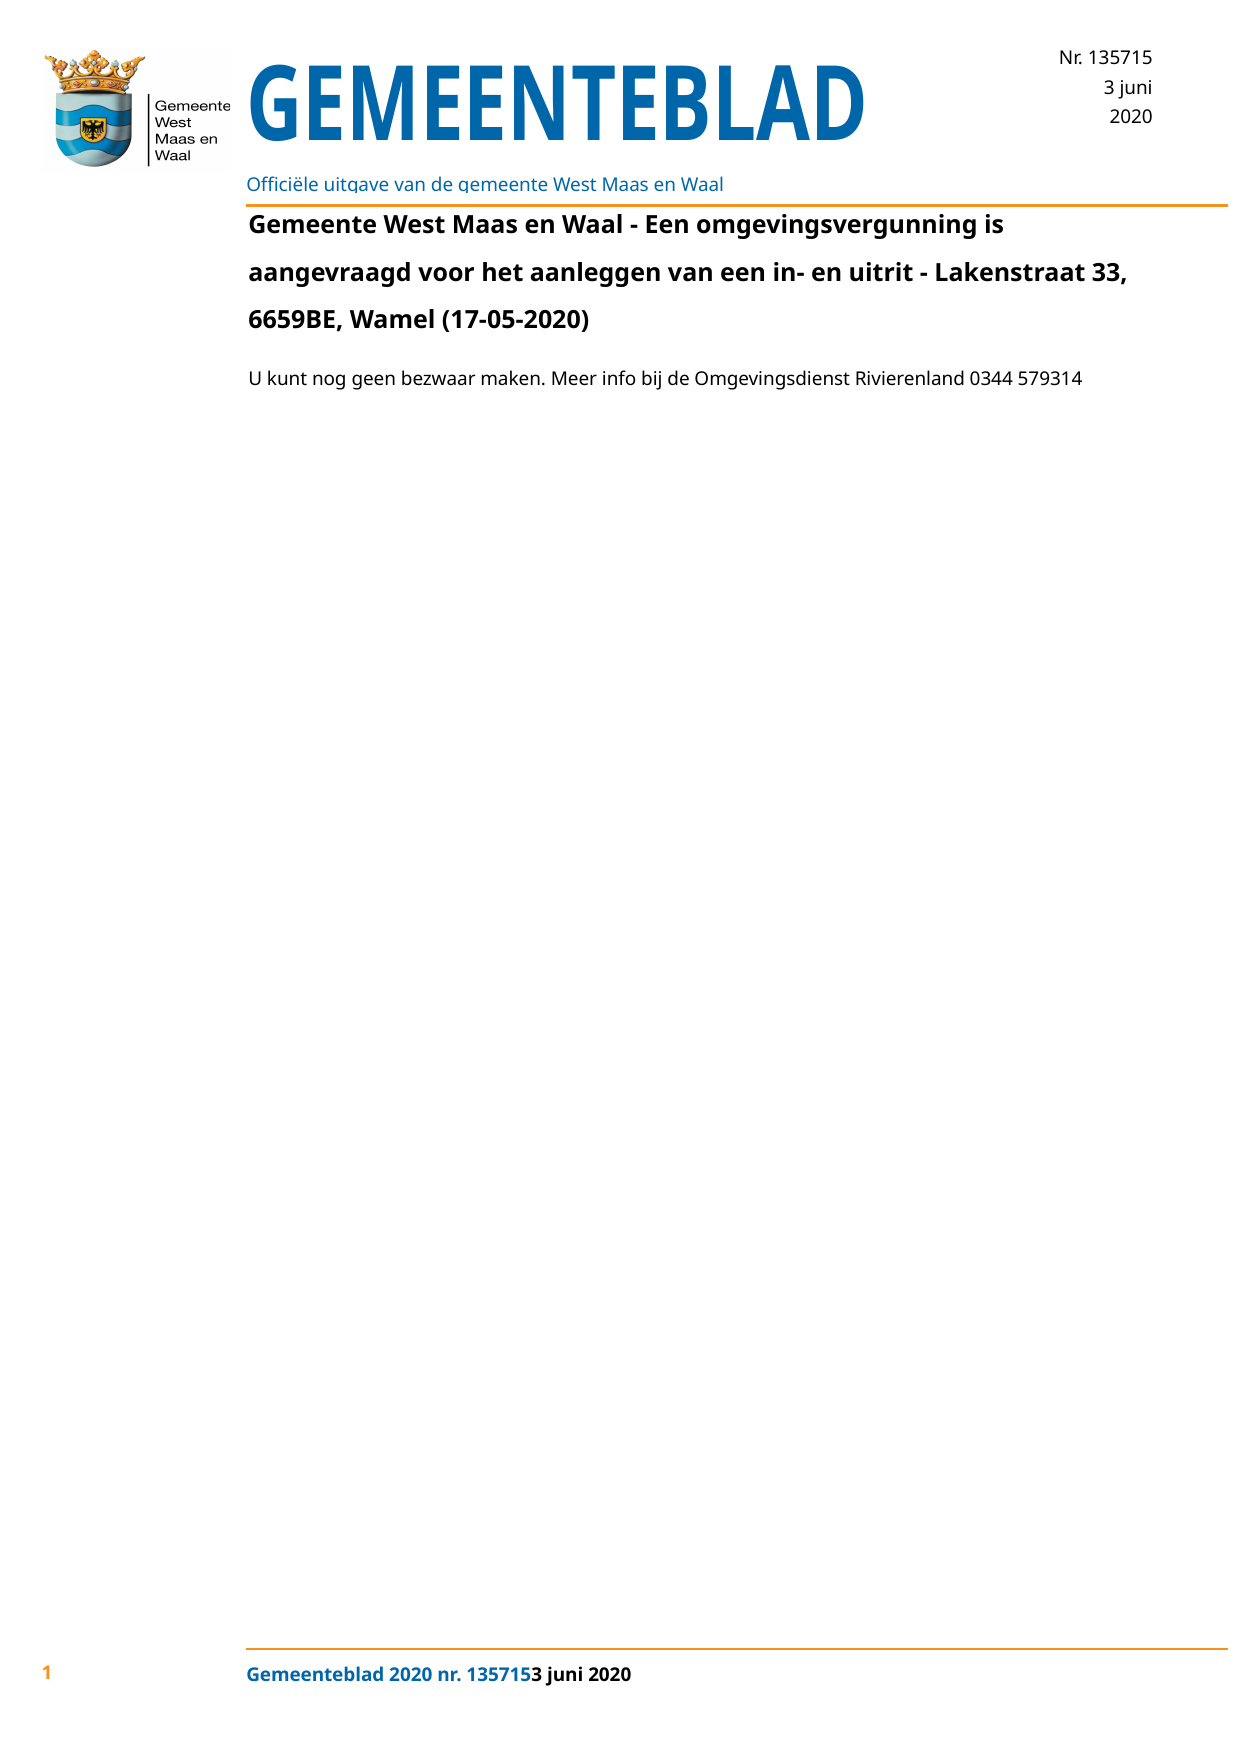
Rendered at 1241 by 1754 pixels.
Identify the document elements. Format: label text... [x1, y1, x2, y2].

picture [41, 47, 231, 172]
text U kunt nog geen bezwaar maken. Meer info bij de Omgevingsdienst Rivierenland 0344 579314 [248, 366, 1152, 391]
text Gemeente West Maas en Waal - Een omgevingsvergunning is aangevraagd voor het aanleggen van een in- en uitrit - Lakenstraat 33, 6659BE, Wamel (17-05-2020) [248, 207, 1152, 336]
